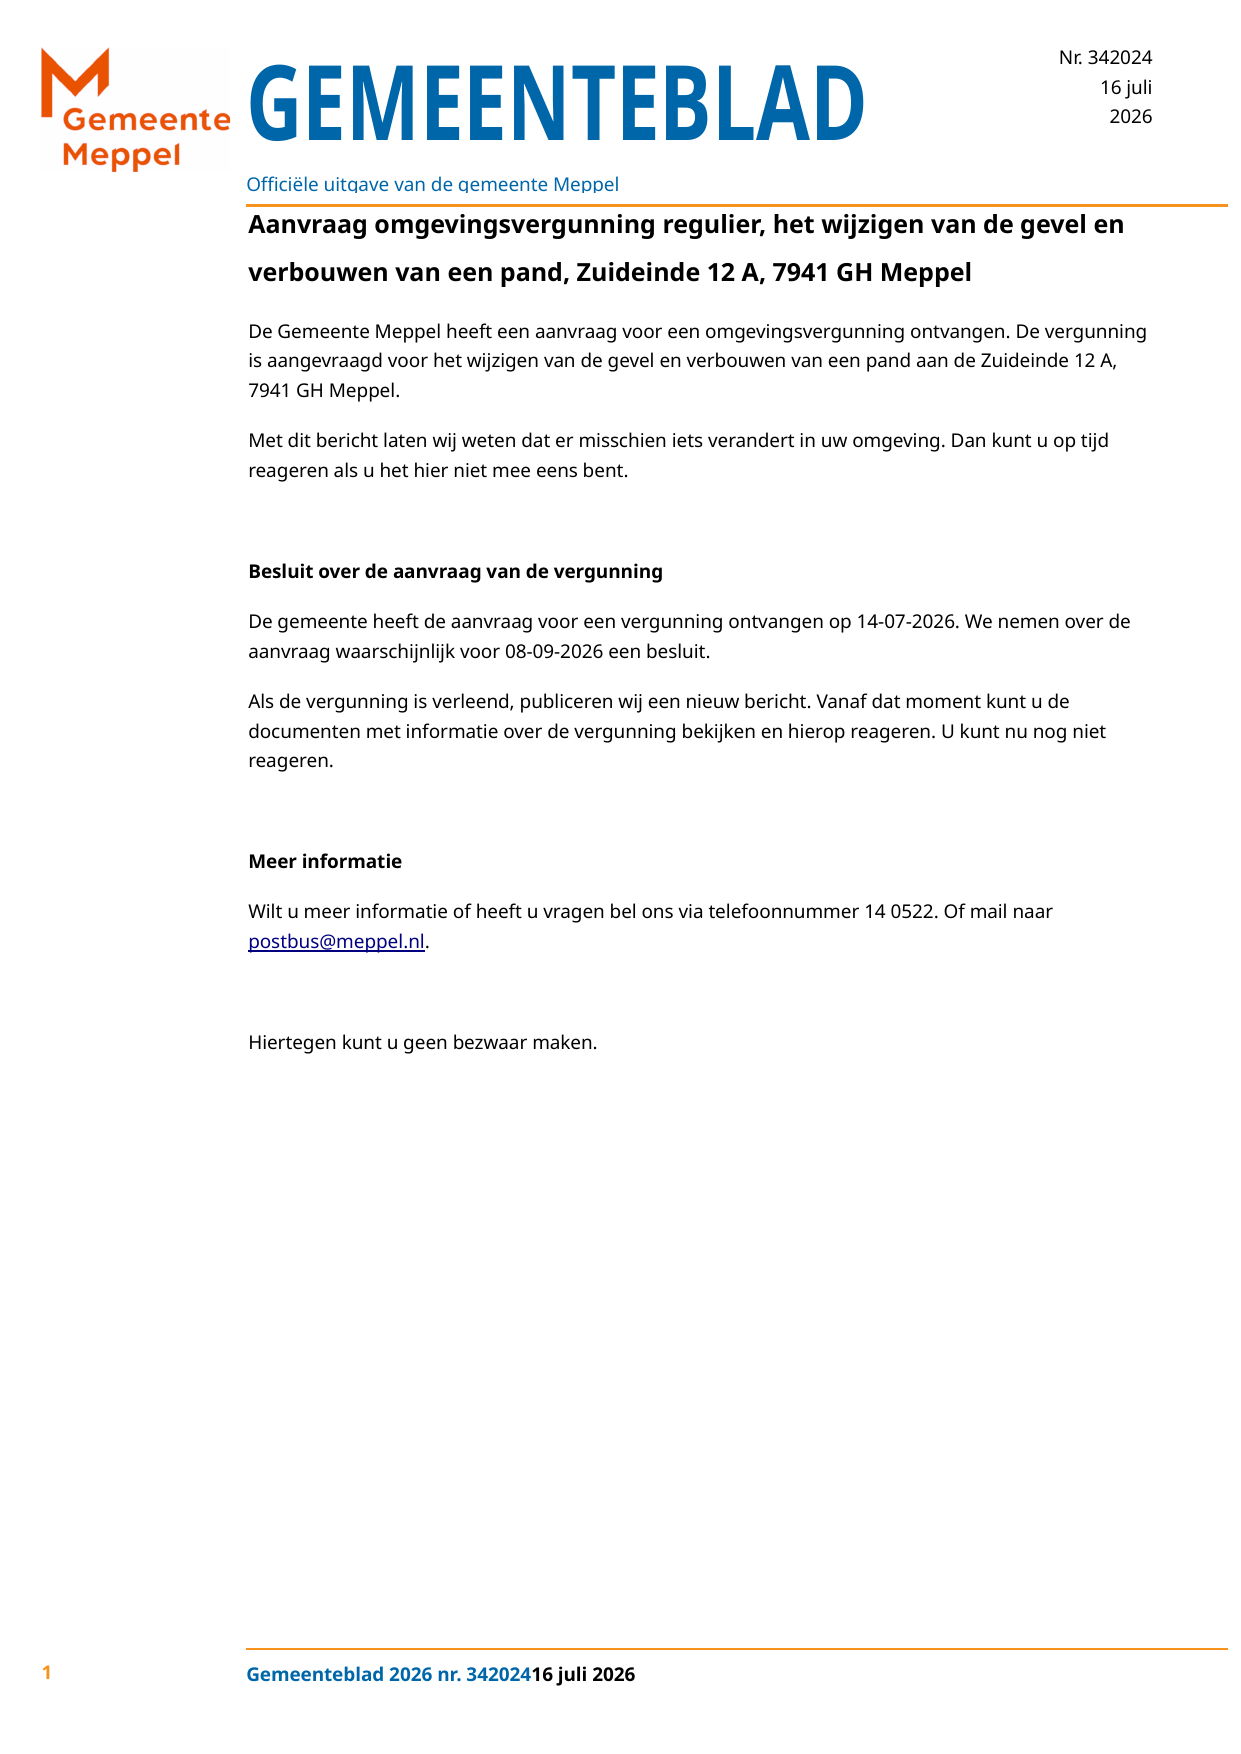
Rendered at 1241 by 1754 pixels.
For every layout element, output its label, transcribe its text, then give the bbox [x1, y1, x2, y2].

text Besluit over de aanvraag van de vergunning [248, 558, 1152, 584]
text Als de vergunning is verleend, publiceren wij een nieuw bericht. Vanaf dat moment kunt u de documenten met informatie over de vergunning bekijken en hierop reageren. U kunt nu nog niet reageren. [248, 688, 1152, 773]
text Hiertegen kunt u geen bezwaar maken. [248, 1029, 1152, 1055]
text Aanvraag omgevingsvergunning regulier, het wijzigen van de gevel en verbouwen van een pand, Zuideinde 12 A, 7941 GH Meppel [248, 207, 1152, 288]
text De gemeente heeft de aanvraag voor een vergunning ontvangen op 14-07-2026. We nemen over de aanvraag waarschijnlijk voor 08-09-2026 een besluit. [248, 608, 1152, 664]
text De Gemeente Meppel heeft een aanvraag voor een omgevingsvergunning ontvangen. De vergunning is aangevraagd voor het wijzigen van de gevel en verbouwen van een pand aan de Zuideinde 12 A, 7941 GH Meppel. [248, 318, 1152, 403]
text Met dit bericht laten wij weten dat er misschien iets verandert in uw omgeving. Dan kunt u op tijd reageren als u het hier niet mee eens bent. [248, 427, 1152, 483]
text Meer informatie [248, 848, 1152, 874]
text Wilt u meer informatie of heeft u vragen bel ons via telefoonnummer 14 0522. Of mail naar postbus@meppel.nl. [248, 899, 1152, 954]
picture [41, 47, 231, 172]
